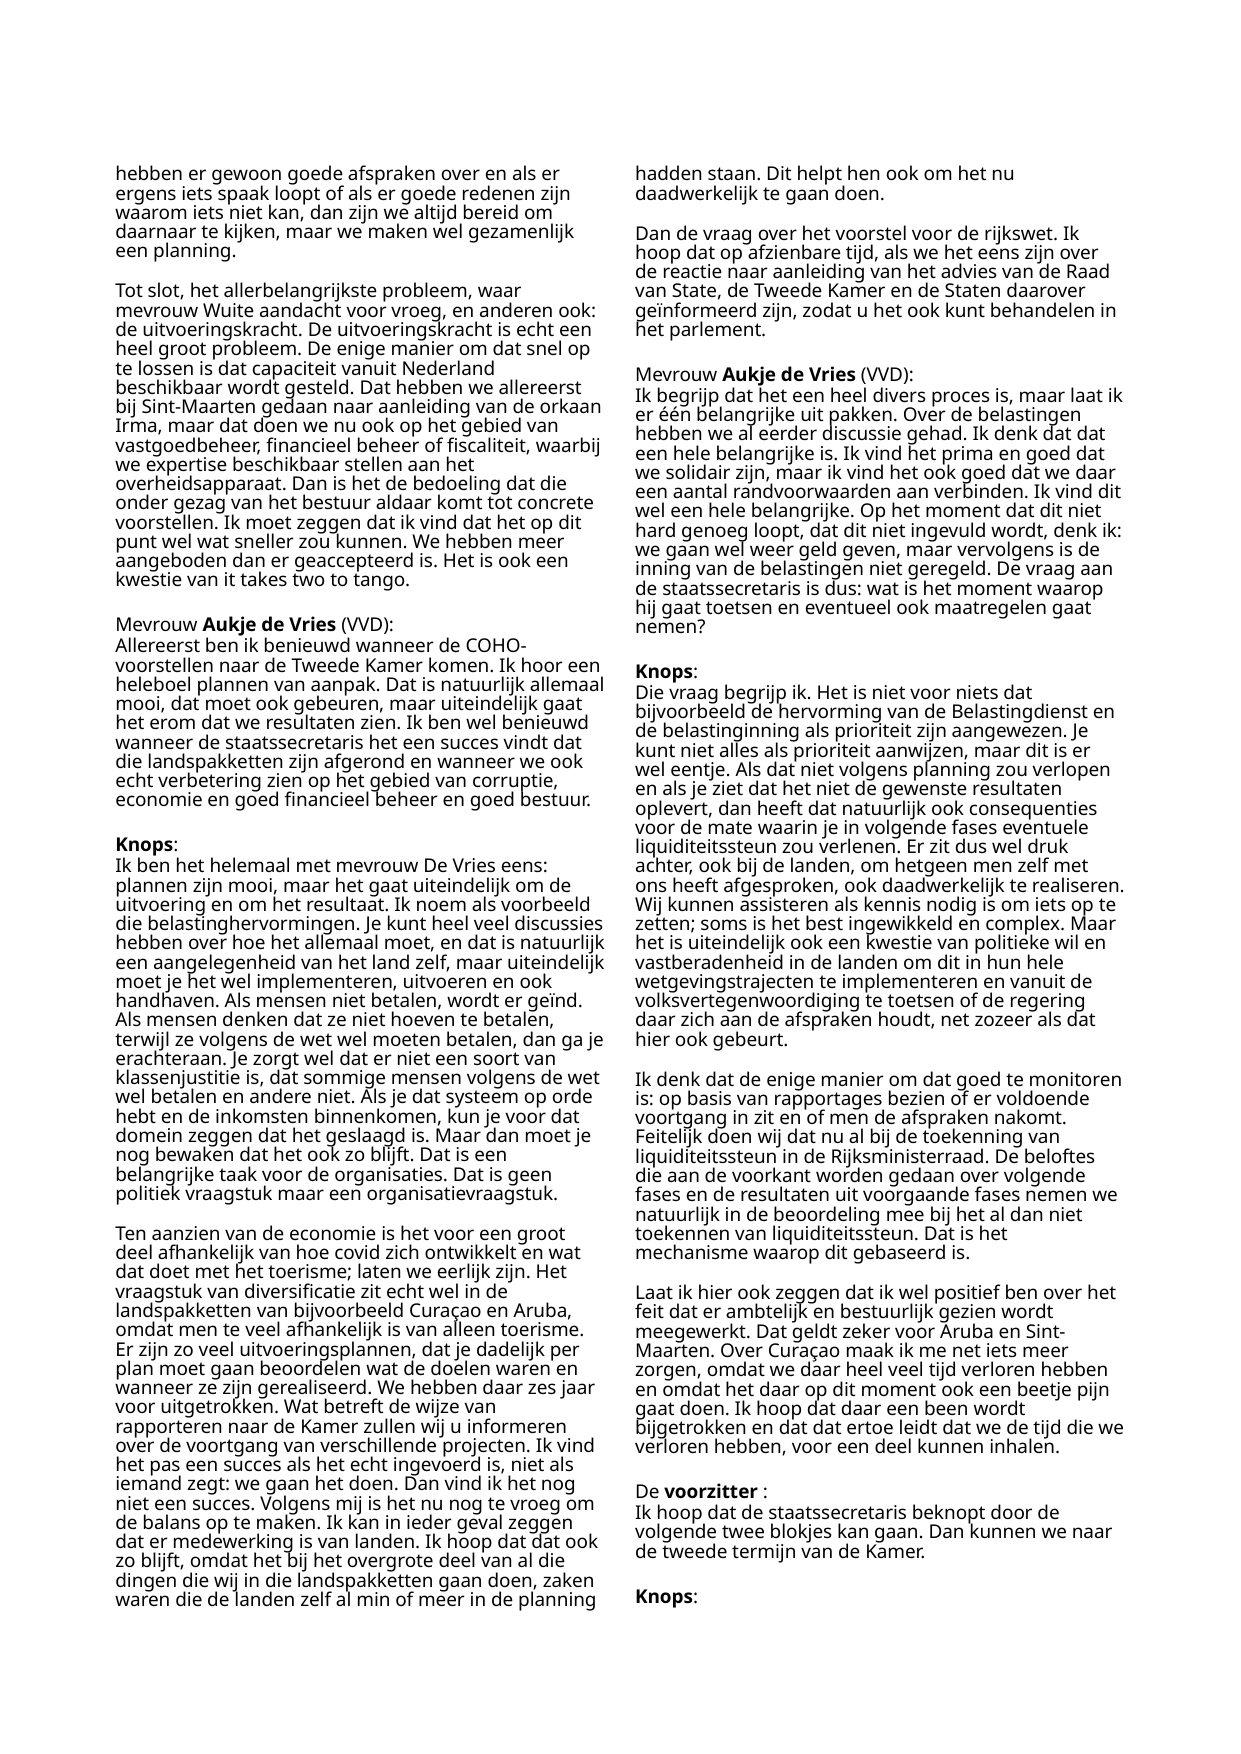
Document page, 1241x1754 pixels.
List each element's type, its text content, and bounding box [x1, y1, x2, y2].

text De voorzitter : [635, 1478, 1125, 1504]
text Dan de vraag over het voorstel voor de rijkswet. Ik hoop dat op afzienbare tijd, als we het eens zijn over de reactie naar aanleiding van het advies van de Raad van State, de Tweede Kamer en de Staten daarover geïnformeerd zijn, zodat u het ook kunt behandelen in het parlement. [635, 224, 1125, 340]
text hebben er gewoon goede afspraken over en als er ergens iets spaak loopt of als er goede redenen zijn waarom iets niet kan, dan zijn we altijd bereid om daarnaar te kijken, maar we maken wel gezamenlijk een planning. [115, 165, 605, 262]
text Knops: [635, 658, 1125, 684]
text Knops: [115, 832, 605, 857]
text Ik ben het helemaal met mevrouw De Vries eens: plannen zijn mooi, maar het gaat uiteindelijk om de uitvoering en om het resultaat. Ik noem als voorbeeld die belastinghervormingen. Je kunt heel veel discussies hebben over hoe het allemaal moet, en dat is natuurlijk een aangelegenheid van het land zelf, maar uiteindelijk moet je het wel implementeren, uitvoeren en ook handhaven. Als mensen niet betalen, wordt er geïnd. Als mensen denken dat ze niet hoeven te betalen, terwijl ze volgens de wet wel moeten betalen, dan ga je erachteraan. Je zorgt wel dat er niet een soort van klassenjustitie is, dat sommige mensen volgens de wet wel betalen en andere niet. Als je dat systeem op orde hebt en de inkomsten binnenkomen, kun je voor dat domein zeggen dat het geslaagd is. Maar dan moet je nog bewaken dat het ook zo blijft. Dat is een belangrijke taak voor de organisaties. Dat is geen politiek vraagstuk maar een organisatievraagstuk. [115, 857, 605, 1204]
text Ik begrijp dat het een heel divers proces is, maar laat ik er één belangrijke uit pakken. Over de belastingen hebben we al eerder discussie gehad. Ik denk dat dat een hele belangrijke is. Ik vind het prima en goed dat we solidair zijn, maar ik vind het ook goed dat we daar een aantal randvoorwaarden aan verbinden. Ik vind dit wel een hele belangrijke. Op het moment dat dit niet hard genoeg loopt, dat dit niet ingevuld wordt, denk ik: we gaan wel weer geld geven, maar vervolgens is de inning van de belastingen niet geregeld. De vraag aan de staatssecretaris is dus: wat is het moment waarop hij gaat toetsen en eventueel ook maatregelen gaat nemen? [635, 387, 1125, 637]
text Allereerst ben ik benieuwd wanneer de COHO-voorstellen naar de Tweede Kamer komen. Ik hoor een heleboel plannen van aanpak. Dat is natuurlijk allemaal mooi, dat moet ook gebeuren, maar uiteindelijk gaat het erom dat we resultaten zien. Ik ben wel benieuwd wanneer de staatssecretaris het een succes vindt dat die landspakketten zijn afgerond en wanneer we ook echt verbetering zien op het gebied van corruptie, economie en goed financieel beheer en goed bestuur. [115, 637, 605, 811]
text Ten aanzien van de economie is het voor een groot deel afhankelijk van hoe covid zich ontwikkelt en wat dat doet met het toerisme; laten we eerlijk zijn. Het vraagstuk van diversificatie zit echt wel in de landspakketten van bijvoorbeeld Curaçao en Aruba, omdat men te veel afhankelijk is van alleen toerisme. Er zijn zo veel uitvoeringsplannen, dat je dadelijk per plan moet gaan beoordelen wat de doelen waren en wanneer ze zijn gerealiseerd. We hebben daar zes jaar voor uitgetrokken. Wat betreft de wijze van rapporteren naar de Kamer zullen wij u informeren over de voortgang van verschillende projecten. Ik vind het pas een succes als het echt ingevoerd is, niet als iemand zegt: we gaan het doen. Dan vind ik het nog niet een succes. Volgens mij is het nu nog te vroeg om de balans op te maken. Ik kan in ieder geval zeggen dat er medewerking is van landen. Ik hoop dat dat ook zo blijft, omdat het bij het overgrote deel van al die dingen die wij in die landspakketten gaan doen, zaken waren die de landen zelf al min of meer in de planning [115, 1225, 605, 1610]
text Laat ik hier ook zeggen dat ik wel positief ben over het feit dat er ambtelijk en bestuurlijk gezien wordt meegewerkt. Dat geldt zeker voor Aruba en Sint-Maarten. Over Curaçao maak ik me net iets meer zorgen, omdat we daar heel veel tijd verloren hebben en omdat het daar op dit moment ook een beetje pijn gaat doen. Ik hoop dat daar een been wordt bijgetrokken en dat dat ertoe leidt dat we de tijd die we verloren hebben, voor een deel kunnen inhalen. [635, 1284, 1125, 1458]
text hadden staan. Dit helpt hen ook om het nu daadwerkelijk te gaan doen. [635, 165, 1125, 204]
text Mevrouw Aukje de Vries (VVD): [635, 361, 1125, 387]
text Mevrouw Aukje de Vries (VVD): [115, 612, 605, 637]
text Ik hoop dat de staatssecretaris beknopt door de volgende twee blokjes kan gaan. Dan kunnen we naar de tweede termijn van de Kamer. [635, 1504, 1125, 1562]
text Ik denk dat de enige manier om dat goed te monitoren is: op basis van rapportages bezien of er voldoende voortgang in zit en of men de afspraken nakomt. Feitelijk doen wij dat nu al bij de toekenning van liquiditeitssteun in de Rijksministerraad. De beloftes die aan de voorkant worden gedaan over volgende fases en de resultaten uit voorgaande fases nemen we natuurlijk in de beoordeling mee bij het al dan niet toekennen van liquiditeitssteun. Dat is het mechanisme waarop dit gebaseerd is. [635, 1071, 1125, 1263]
text Tot slot, het allerbelangrijkste probleem, waar mevrouw Wuite aandacht voor vroeg, en anderen ook: de uitvoeringskracht. De uitvoeringskracht is echt een heel groot probleem. De enige manier om dat snel op te lossen is dat capaciteit vanuit Nederland beschikbaar wordt gesteld. Dat hebben we allereerst bij Sint-Maarten gedaan naar aanleiding van de orkaan Irma, maar dat doen we nu ook op het gebied van vastgoedbeheer, financieel beheer of fiscaliteit, waarbij we expertise beschikbaar stellen aan het overheidsapparaat. Dan is het de bedoeling dat die onder gezag van het bestuur aldaar komt tot concrete voorstellen. Ik moet zeggen dat ik vind dat het op dit punt wel wat sneller zou kunnen. We hebben meer aangeboden dan er geaccepteerd is. Het is ook een kwestie van it takes two to tango. [115, 282, 605, 591]
text Knops: [635, 1583, 1125, 1608]
text Die vraag begrijp ik. Het is niet voor niets dat bijvoorbeeld de hervorming van de Belastingdienst en de belastinginning als prioriteit zijn aangewezen. Je kunt niet alles als prioriteit aanwijzen, maar dit is er wel eentje. Als dat niet volgens planning zou verlopen en als je ziet dat het niet de gewenste resultaten oplevert, dan heeft dat natuurlijk ook consequenties voor de mate waarin je in volgende fases eventuele liquiditeitssteun zou verlenen. Er zit dus wel druk achter, ook bij de landen, om hetgeen men zelf met ons heeft afgesproken, ook daadwerkelijk te realiseren. Wij kunnen assisteren als kennis nodig is om iets op te zetten; soms is het best ingewikkeld en complex. Maar het is uiteindelijk ook een kwestie van politieke wil en vastberadenheid in de landen om dit in hun hele wetgevingstrajecten te implementeren en vanuit de volksvertegenwoordiging te toetsen of de regering daar zich aan de afspraken houdt, net zozeer als dat hier ook gebeurt. [635, 684, 1125, 1050]
